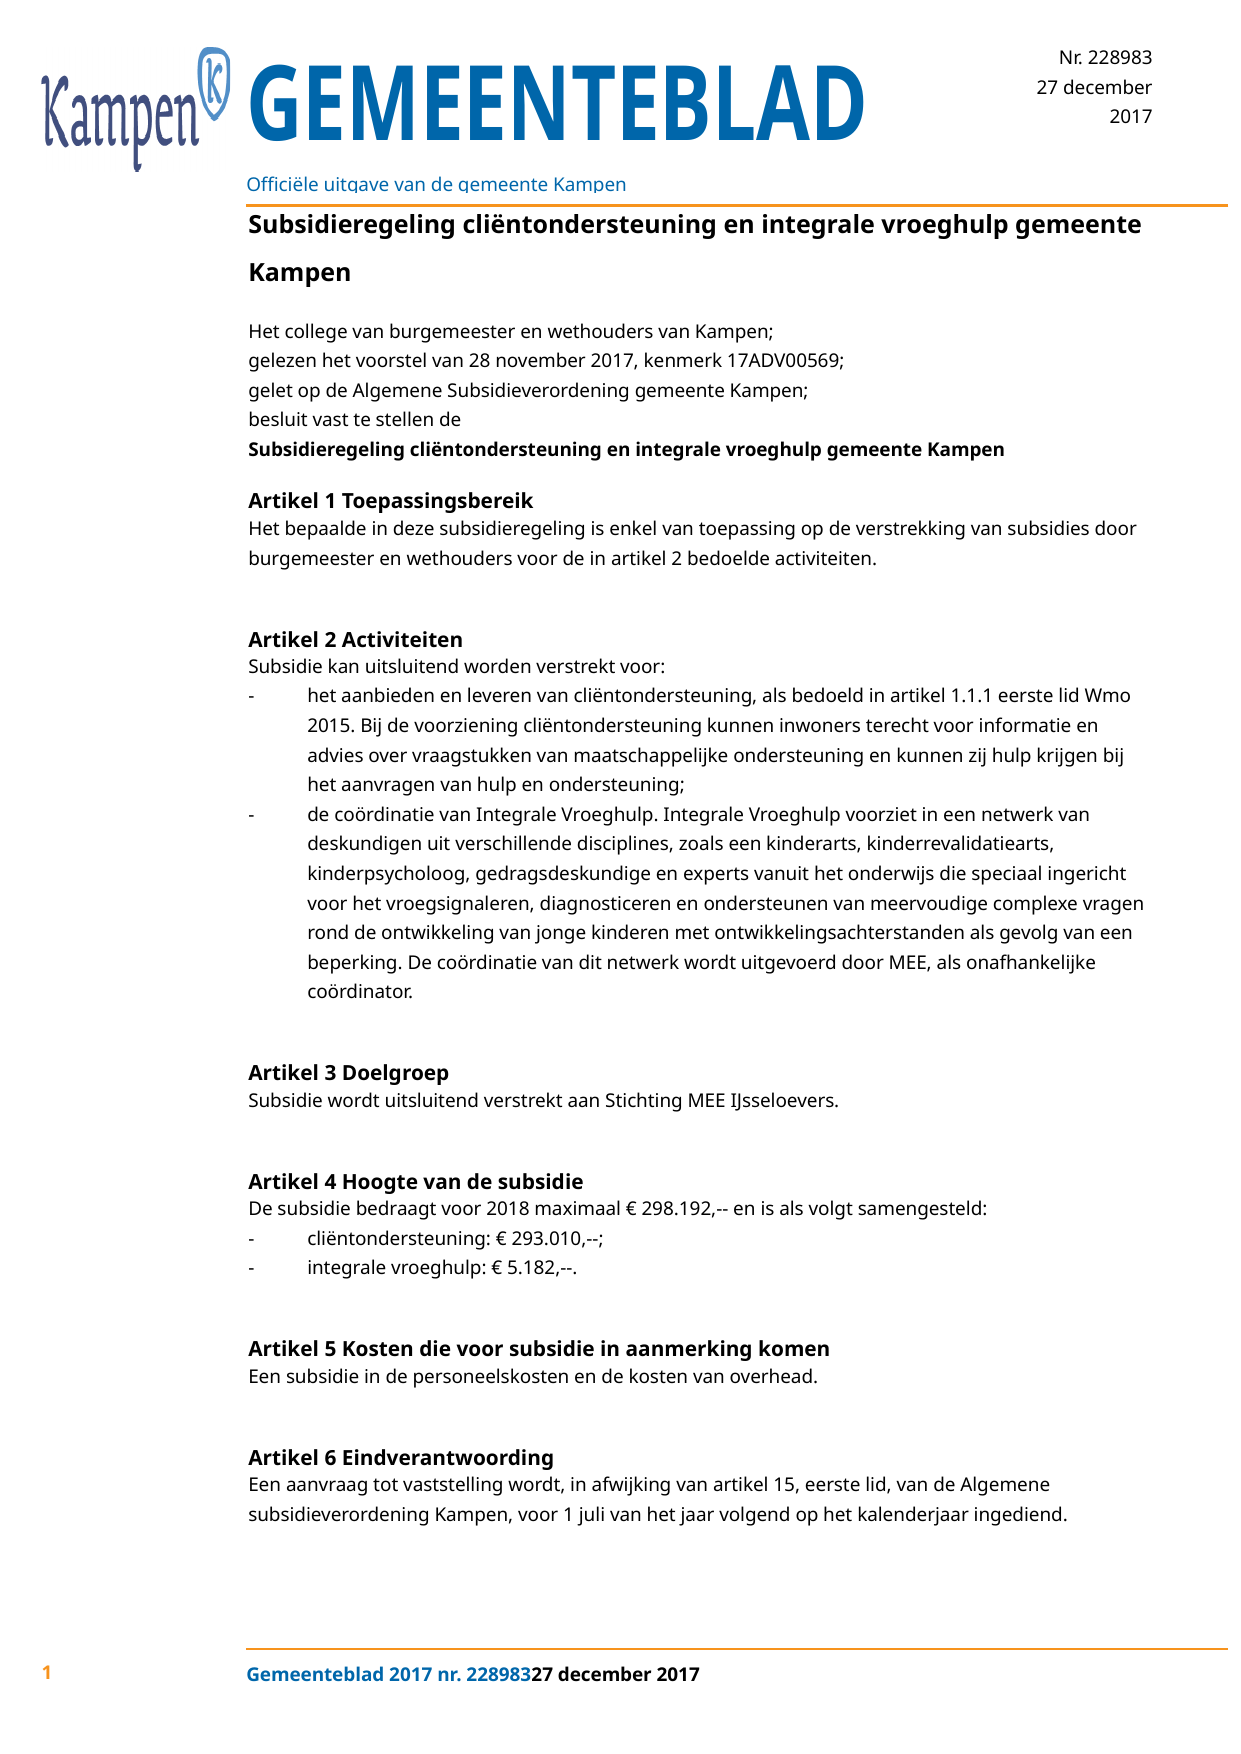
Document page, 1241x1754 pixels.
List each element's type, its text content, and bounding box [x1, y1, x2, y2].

picture [41, 47, 231, 172]
text gelet op de Algemene Subsidieverordening gemeente Kampen; [248, 377, 1152, 403]
text Artikel 5 Kosten die voor subsidie in aanmerking komen [248, 1334, 1152, 1363]
text gelezen het voorstel van 28 november 2017, kenmerk 17ADV00569; [248, 347, 1152, 373]
text Het bepaalde in deze subsidieregeling is enkel van toepassing op de verstrekking van subsidies door [248, 515, 1152, 541]
text Artikel 1 Toepassingsbereik [248, 487, 1152, 515]
text Artikel 4 Hoogte van de subsidie [248, 1167, 1152, 1195]
text Een aanvraag tot vaststelling wordt, in afwijking van artikel 15, eerste lid, van de Algemene subsidieverordening Kampen, voor 1 juli van het jaar volgend op het kalenderjaar ingediend. [248, 1471, 1152, 1527]
text Subsidie kan uitsluitend worden verstrekt voor: [248, 653, 1152, 679]
text Artikel 2 Activiteiten [248, 625, 1152, 653]
text Subsidieregeling cliëntondersteuning en integrale vroeghulp gemeente Kampen [248, 436, 1152, 462]
text De subsidie bedraagt voor 2018 maximaal € 298.192,-- en is als volgt samengesteld: [248, 1195, 1152, 1221]
text Het college van burgemeester en wethouders van Kampen; [248, 318, 1152, 344]
text Artikel 3 Doelgroep [248, 1058, 1152, 1087]
text Subsidieregeling cliëntondersteuning en integrale vroeghulp gemeente Kampen [248, 207, 1152, 288]
list de coördinatie van Integrale Vroeghulp. Integrale Vroeghulp voorziet in een netwerk van deskundigen uit verschillende disciplines, zoals een kinderarts, kinderrevalidatiearts, kinderpsycholoog, gedragsdeskundige en experts vanuit het onderwijs die speciaal ingericht voor het vroegsignaleren, diagnosticeren en ondersteunen van meervoudige complexe vragen rond de ontwikkeling van jonge kinderen met ontwikkelingsachterstanden als gevolg van een beperking. De coördinatie van dit netwerk wordt uitgevoerd door MEE, als onafhankelijke coördinator. [248, 801, 1152, 1004]
list cliëntondersteuning: € 293.010,--; [248, 1225, 1152, 1251]
text besluit vast te stellen de [248, 407, 1152, 432]
list het aanbieden en leveren van cliëntondersteuning, als bedoeld in artikel 1.1.1 eerste lid Wmo 2015. Bij de voorziening cliëntondersteuning kunnen inwoners terecht voor informatie en advies over vraagstukken van maatschappelijke ondersteuning en kunnen zij hulp krijgen bij het aanvragen van hulp en ondersteuning; [248, 683, 1152, 797]
text burgemeester en wethouders voor de in artikel 2 bedoelde activiteiten. [248, 545, 1152, 570]
text Artikel 6 Eindverantwoording [248, 1443, 1152, 1471]
list integrale vroeghulp: € 5.182,--. [248, 1254, 1152, 1280]
text Subsidie wordt uitsluitend verstrekt aan Stichting MEE IJsseloevers. [248, 1087, 1152, 1113]
text Een subsidie in de personeelskosten en de kosten van overhead. [248, 1363, 1152, 1389]
